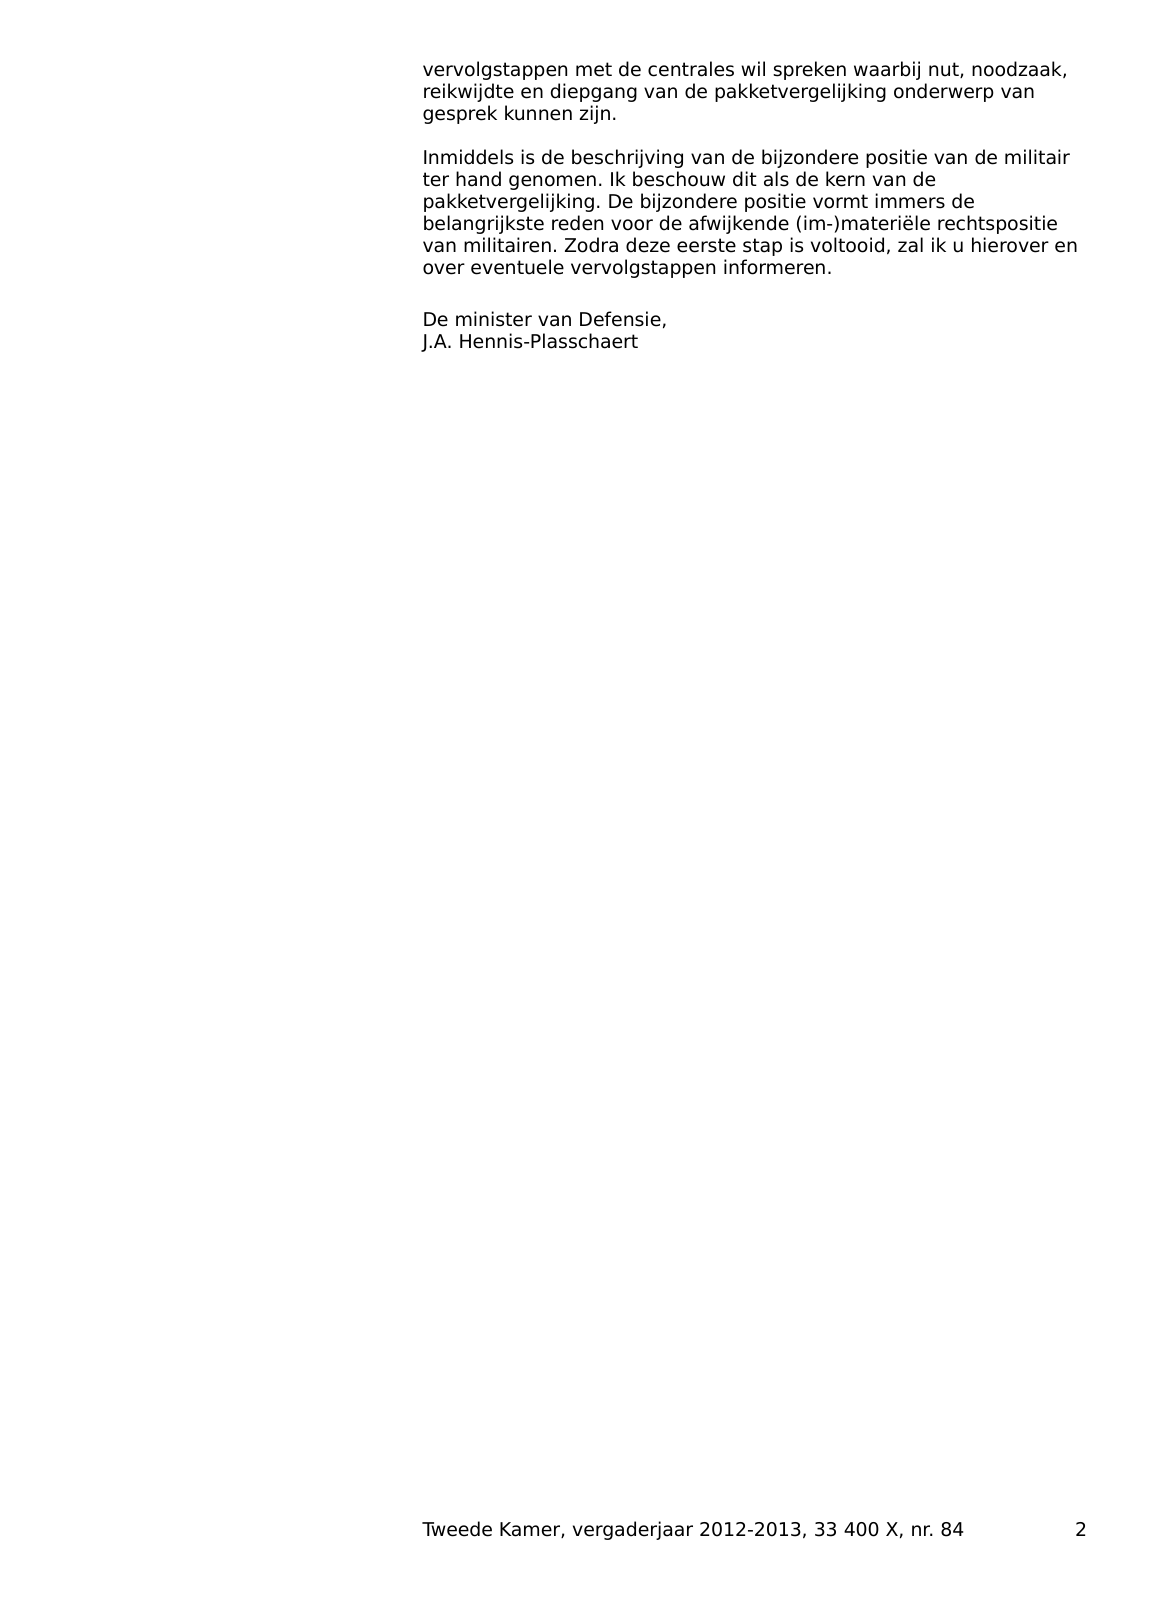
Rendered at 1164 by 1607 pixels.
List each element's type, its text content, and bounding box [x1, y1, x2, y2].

text vervolgstappen met de centrales wil spreken waarbij nut, noodzaak, reikwijdte en diepgang van de pakketvergelijking onderwerp van gesprek kunnen zijn. [422, 59, 1087, 125]
text Inmiddels is de beschrijving van de bijzondere positie van de militair ter hand genomen. Ik beschouw dit als de kern van de pakketvergelijking. De bijzondere positie vormt immers de belangrijkste reden voor de afwijkende (im-)materiële rechtspositie van militairen. Zodra deze eerste stap is voltooid, zal ik u hierover en over eventuele vervolgstappen informeren. [422, 147, 1087, 279]
text De minister van Defensie, J.A. Hennis-Plasschaert [422, 309, 1087, 353]
